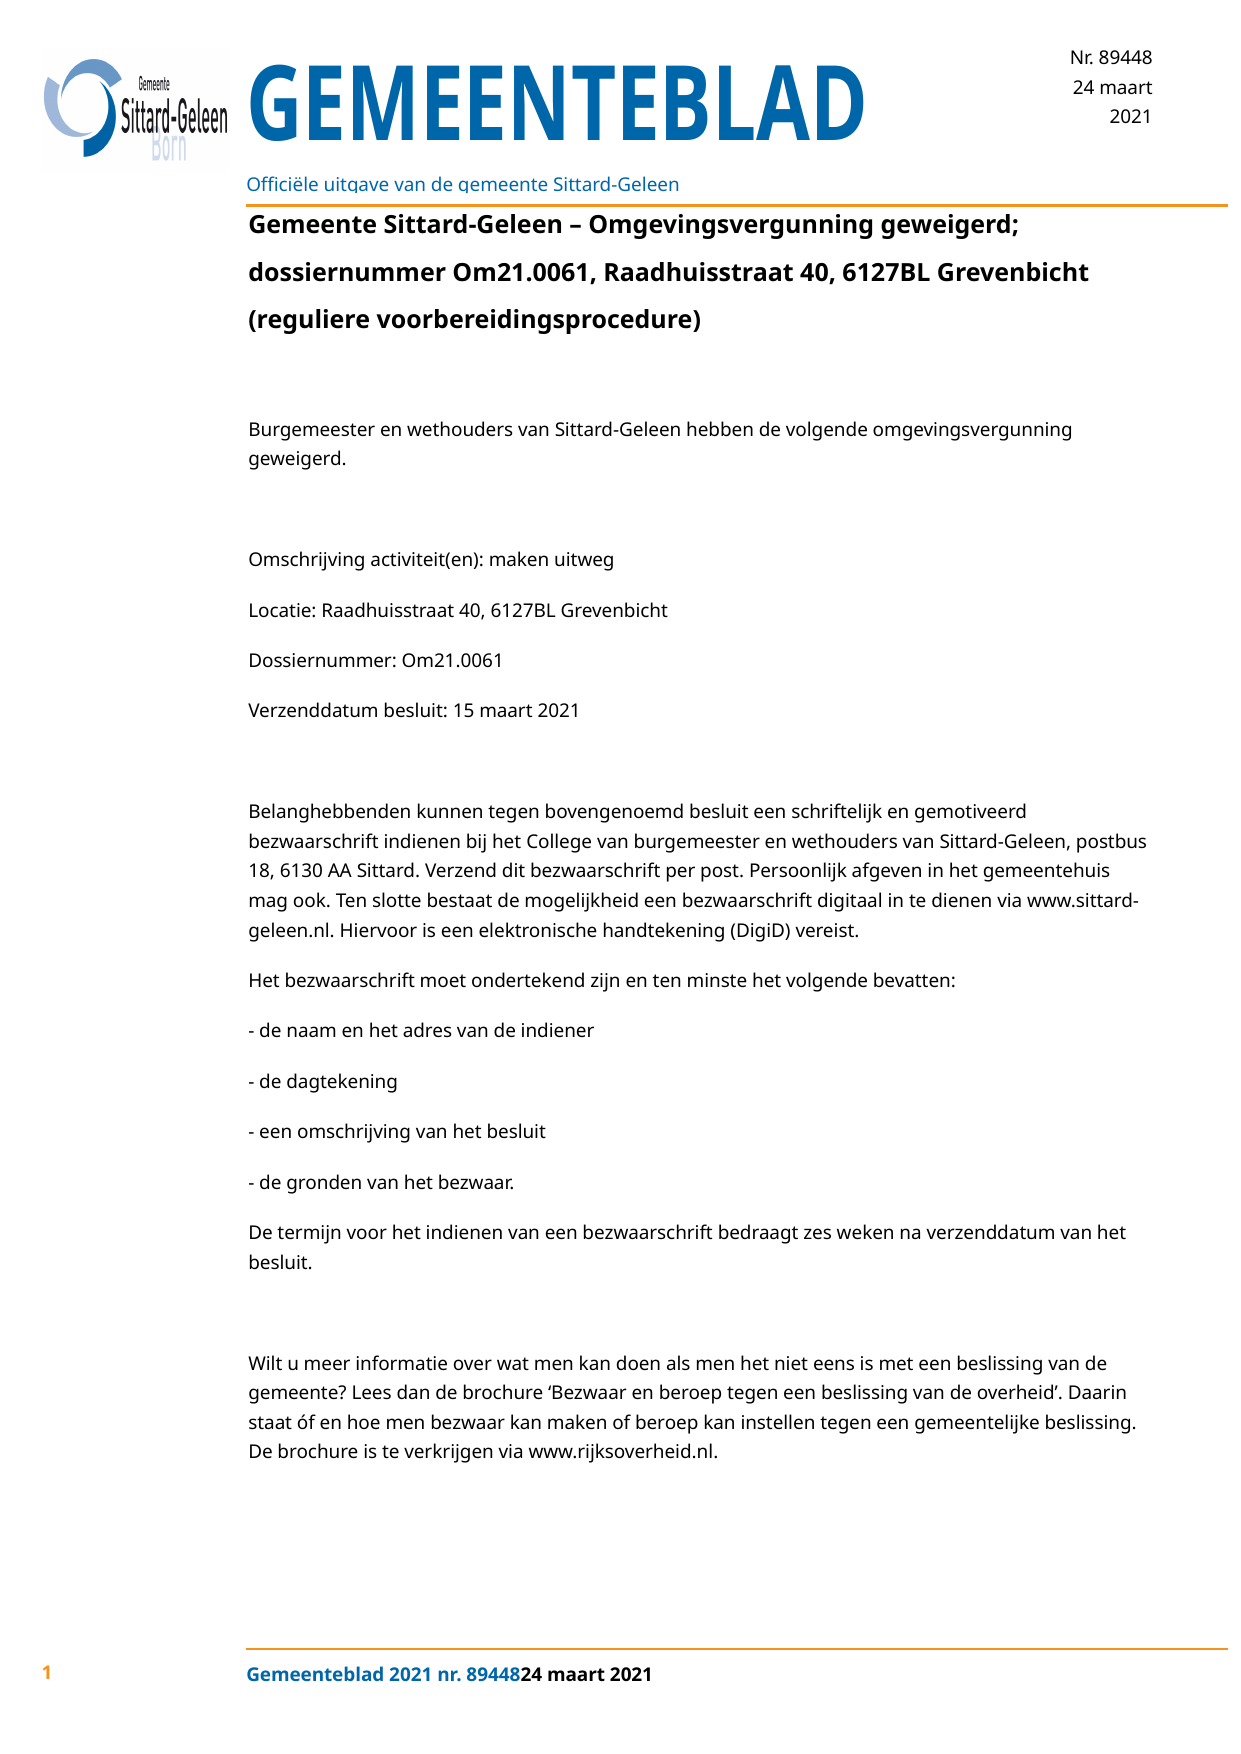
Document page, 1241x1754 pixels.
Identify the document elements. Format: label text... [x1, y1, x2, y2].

text Het bezwaarschrift moet ondertekend zijn en ten minste het volgende bevatten: [248, 967, 1152, 993]
text Verzenddatum besluit: 15 maart 2021 [248, 698, 1152, 723]
text Wilt u meer informatie over wat men kan doen als men het niet eens is met een beslissing van de gemeente? Lees dan de brochure ‘Bezwaar en beroep tegen een beslissing van de overheid’. Daarin staat óf en hoe men bezwaar kan maken of beroep kan instellen tegen een gemeentelijke beslissing. De brochure is te verkrijgen via www.rijksoverheid.nl. [248, 1350, 1152, 1464]
picture [41, 47, 231, 172]
text - de gronden van het bezwaar. [248, 1169, 1152, 1194]
text - een omschrijving van het besluit [248, 1118, 1152, 1144]
text Belanghebbenden kunnen tegen bovengenoemd besluit een schriftelijk en gemotiveerd bezwaarschrift indienen bij het College van burgemeester en wethouders van Sittard-Geleen, postbus 18, 6130 AA Sittard. Verzend dit bezwaarschrift per post. Persoonlijk afgeven in het gemeentehuis mag ook. Ten slotte bestaat de mogelijkheid een bezwaarschrift digitaal in te dienen via www.sittard-geleen.nl. Hiervoor is een elektronische handtekening (DigiD) vereist. [248, 798, 1152, 942]
text Omschrijving activiteit(en): maken uitweg [248, 546, 1152, 572]
text Burgemeester en wethouders van Sittard-Geleen hebben de volgende omgevingsvergunning geweigerd. [248, 416, 1152, 471]
text - de dagtekening [248, 1068, 1152, 1094]
text Dossiernummer: Om21.0061 [248, 647, 1152, 673]
text De termijn voor het indienen van een bezwaarschrift bedraagt zes weken na verzenddatum van het besluit. [248, 1219, 1152, 1274]
text Gemeente Sittard-Geleen – Omgevingsvergunning geweigerd; dossiernummer Om21.0061, Raadhuisstraat 40, 6127BL Grevenbicht (reguliere voorbereidingsprocedure) [248, 207, 1152, 336]
text - de naam en het adres van de indiener [248, 1018, 1152, 1043]
text Locatie: Raadhuisstraat 40, 6127BL Grevenbicht [248, 597, 1152, 622]
